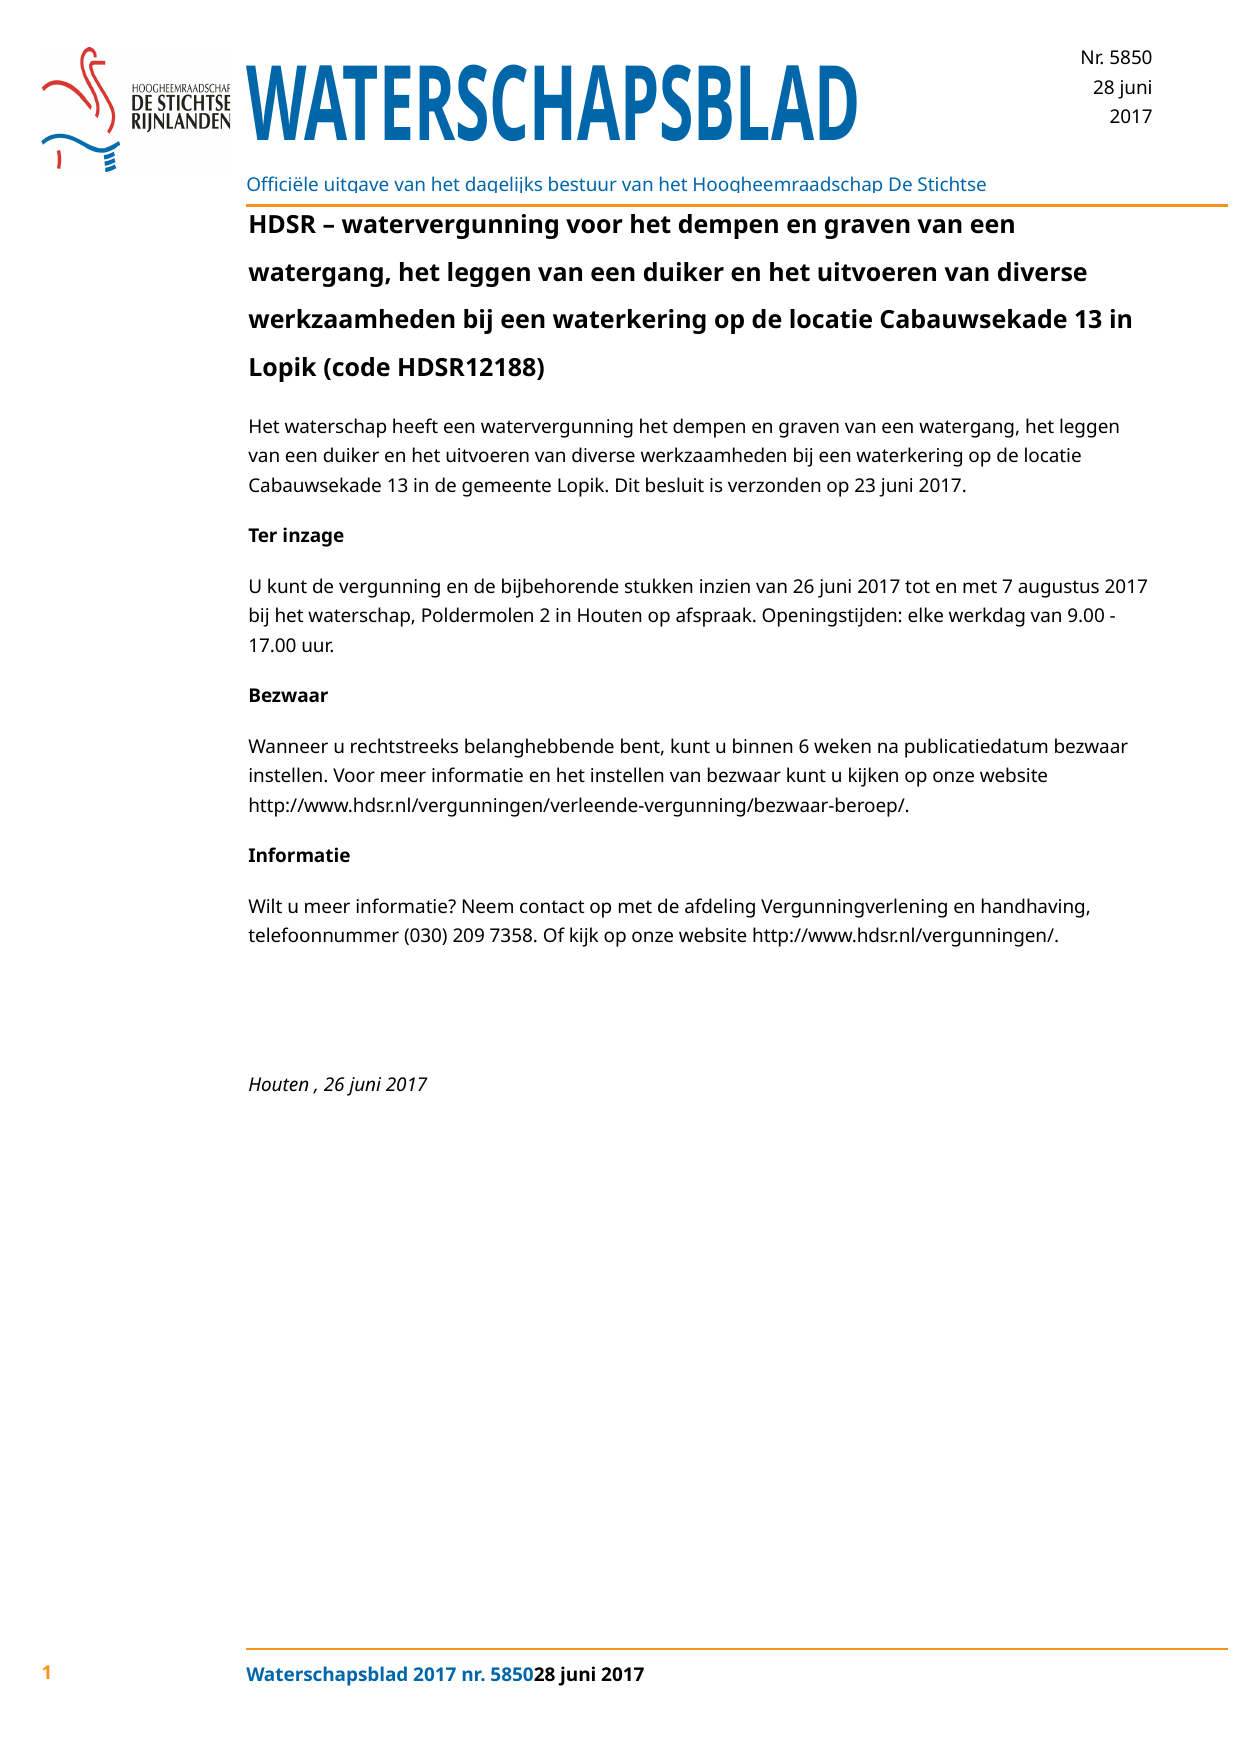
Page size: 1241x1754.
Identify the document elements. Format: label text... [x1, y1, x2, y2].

text Bezwaar [248, 683, 1152, 708]
text Wanneer u rechtstreeks belanghebbende bent, kunt u binnen 6 weken na publicatiedatum bezwaar instellen. Voor meer informatie en het instellen van bezwaar kunt u kijken op onze website http://www.hdsr.nl/vergunningen/verleende-vergunning/bezwaar-beroep/. [248, 733, 1152, 818]
text Ter inzage [248, 523, 1152, 548]
text Houten , 26 juni 2017 [248, 1071, 1152, 1097]
text HDSR – watervergunning voor het dempen en graven van een watergang, het leggen van een duiker en het uitvoeren van diverse werkzaamheden bij een waterkering op de locatie Cabauwsekade 13 in Lopik (code HDSR12188) [248, 207, 1152, 384]
picture [41, 47, 231, 172]
text Informatie [248, 843, 1152, 868]
text U kunt de vergunning en de bijbehorende stukken inzien van 26 juni 2017 tot en met 7 augustus 2017 bij het waterschap, Poldermolen 2 in Houten op afspraak. Openingstijden: elke werkdag van 9.00 - 17.00 uur. [248, 573, 1152, 658]
text Het waterschap heeft een watervergunning het dempen en graven van een watergang, het leggen van een duiker en het uitvoeren van diverse werkzaamheden bij een waterkering op de locatie Cabauwsekade 13 in de gemeente Lopik. Dit besluit is verzonden op 23 juni 2017. [248, 413, 1152, 498]
text Wilt u meer informatie? Neem contact op met de afdeling Vergunningverlening en handhaving, telefoonnummer (030) 209 7358. Of kijk op onze website http://www.hdsr.nl/vergunningen/. [248, 893, 1152, 948]
